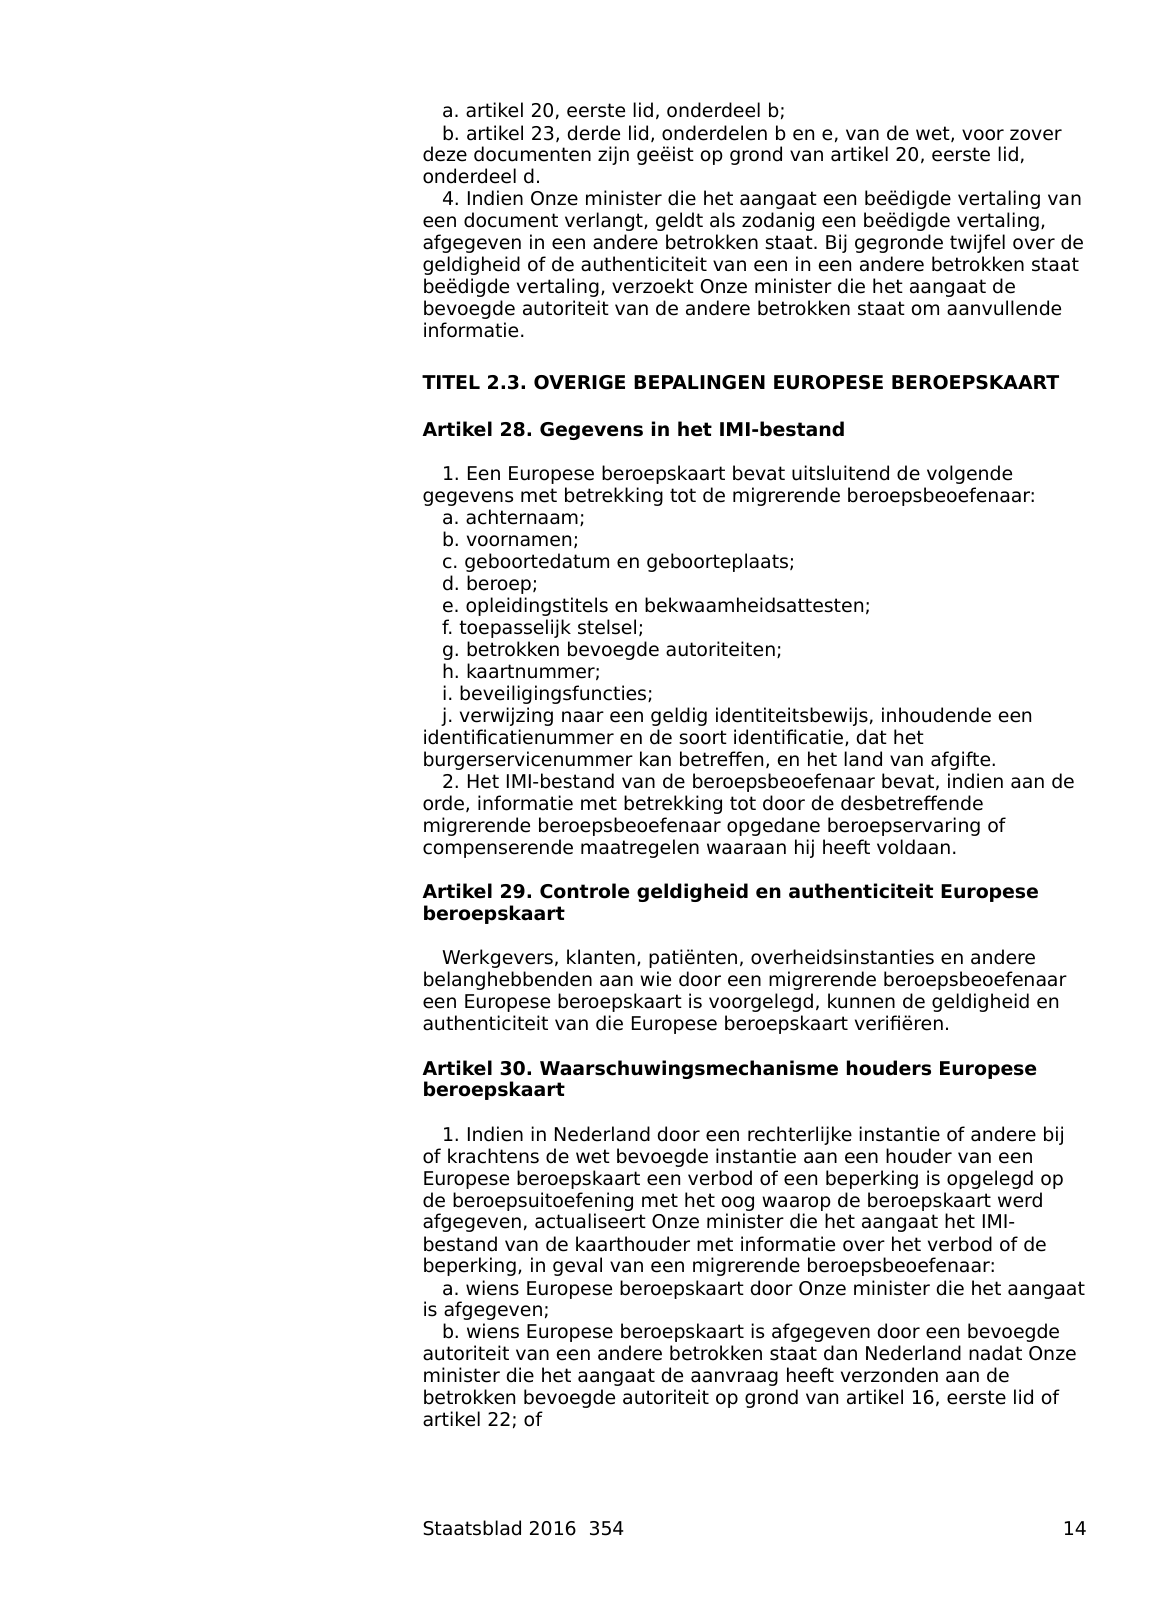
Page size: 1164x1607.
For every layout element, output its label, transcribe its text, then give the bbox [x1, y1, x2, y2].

text b. wiens Europese beroepskaart is afgegeven door een bevoegde autoriteit van een andere betrokken staat dan Nederland nadat Onze minister die het aangaat de aanvraag heeft verzonden aan de betrokken bevoegde autoriteit op grond van artikel 16, eerste lid of artikel 22; of [422, 1321, 1087, 1431]
text j. verwijzing naar een geldig identiteitsbewijs, inhoudende een identificatienummer en de soort identificatie, dat het burgerservicenummer kan betreffen, en het land van afgifte. [422, 705, 1087, 771]
text b. voornamen; [422, 529, 1087, 551]
text 2. Het IMI-bestand van de beroepsbeoefenaar bevat, indien aan de orde, informatie met betrekking tot door de desbetreffende migrerende beroepsbeoefenaar opgedane beroepservaring of compenserende maatregelen waaraan hij heeft voldaan. [422, 771, 1087, 859]
subtitle Artikel 29. Controle geldigheid en authenticiteit Europese beroepskaart [422, 881, 1087, 925]
text 1. Indien in Nederland door een rechterlijke instantie of andere bij of krachtens de wet bevoegde instantie aan een houder van een Europese beroepskaart een verbod of een beperking is opgelegd op de beroepsuitoefening met het oog waarop de beroepskaart werd afgegeven, actualiseert Onze minister die het aangaat het IMI-bestand van de kaarthouder met informatie over het verbod of de beperking, in geval van een migrerende beroepsbeoefenaar: [422, 1123, 1087, 1277]
text i. beveiligingsfuncties; [422, 683, 1087, 705]
text e. opleidingstitels en bekwaamheidsattesten; [422, 595, 1087, 617]
text 4. Indien Onze minister die het aangaat een beëdigde vertaling van een document verlangt, geldt als zodanig een beëdigde vertaling, afgegeven in een andere betrokken staat. Bij gegronde twijfel over de geldigheid of de authenticiteit van een in een andere betrokken staat beëdigde vertaling, verzoekt Onze minister die het aangaat de bevoegde autoriteit van de andere betrokken staat om aanvullende informatie. [422, 188, 1087, 342]
subtitle TITEL 2.3. OVERIGE BEPALINGEN EUROPESE BEROEPSKAART [422, 372, 1087, 394]
subtitle Artikel 30. Waarschuwingsmechanisme houders Europese beroepskaart [422, 1057, 1087, 1101]
text c. geboortedatum en geboorteplaats; [422, 551, 1087, 573]
text a. achternaam; [422, 507, 1087, 529]
text h. kaartnummer; [422, 661, 1087, 683]
text d. beroep; [422, 573, 1087, 595]
text b. artikel 23, derde lid, onderdelen b en e, van de wet, voor zover deze documenten zijn geëist op grond van artikel 20, eerste lid, onderdeel d. [422, 122, 1087, 188]
text a. wiens Europese beroepskaart door Onze minister die het aangaat is afgegeven; [422, 1277, 1087, 1321]
text a. artikel 20, eerste lid, onderdeel b; [422, 100, 1087, 122]
text f. toepasselijk stelsel; [422, 617, 1087, 639]
text Werkgevers, klanten, patiënten, overheidsinstanties en andere belanghebbenden aan wie door een migrerende beroepsbeoefenaar een Europese beroepskaart is voorgelegd, kunnen de geldigheid en authenticiteit van die Europese beroepskaart verifiëren. [422, 947, 1087, 1035]
text g. betrokken bevoegde autoriteiten; [422, 639, 1087, 661]
text 1. Een Europese beroepskaart bevat uitsluitend de volgende gegevens met betrekking tot de migrerende beroepsbeoefenaar: [422, 463, 1087, 507]
subtitle Artikel 28. Gegevens in het IMI-bestand [422, 419, 1087, 441]
